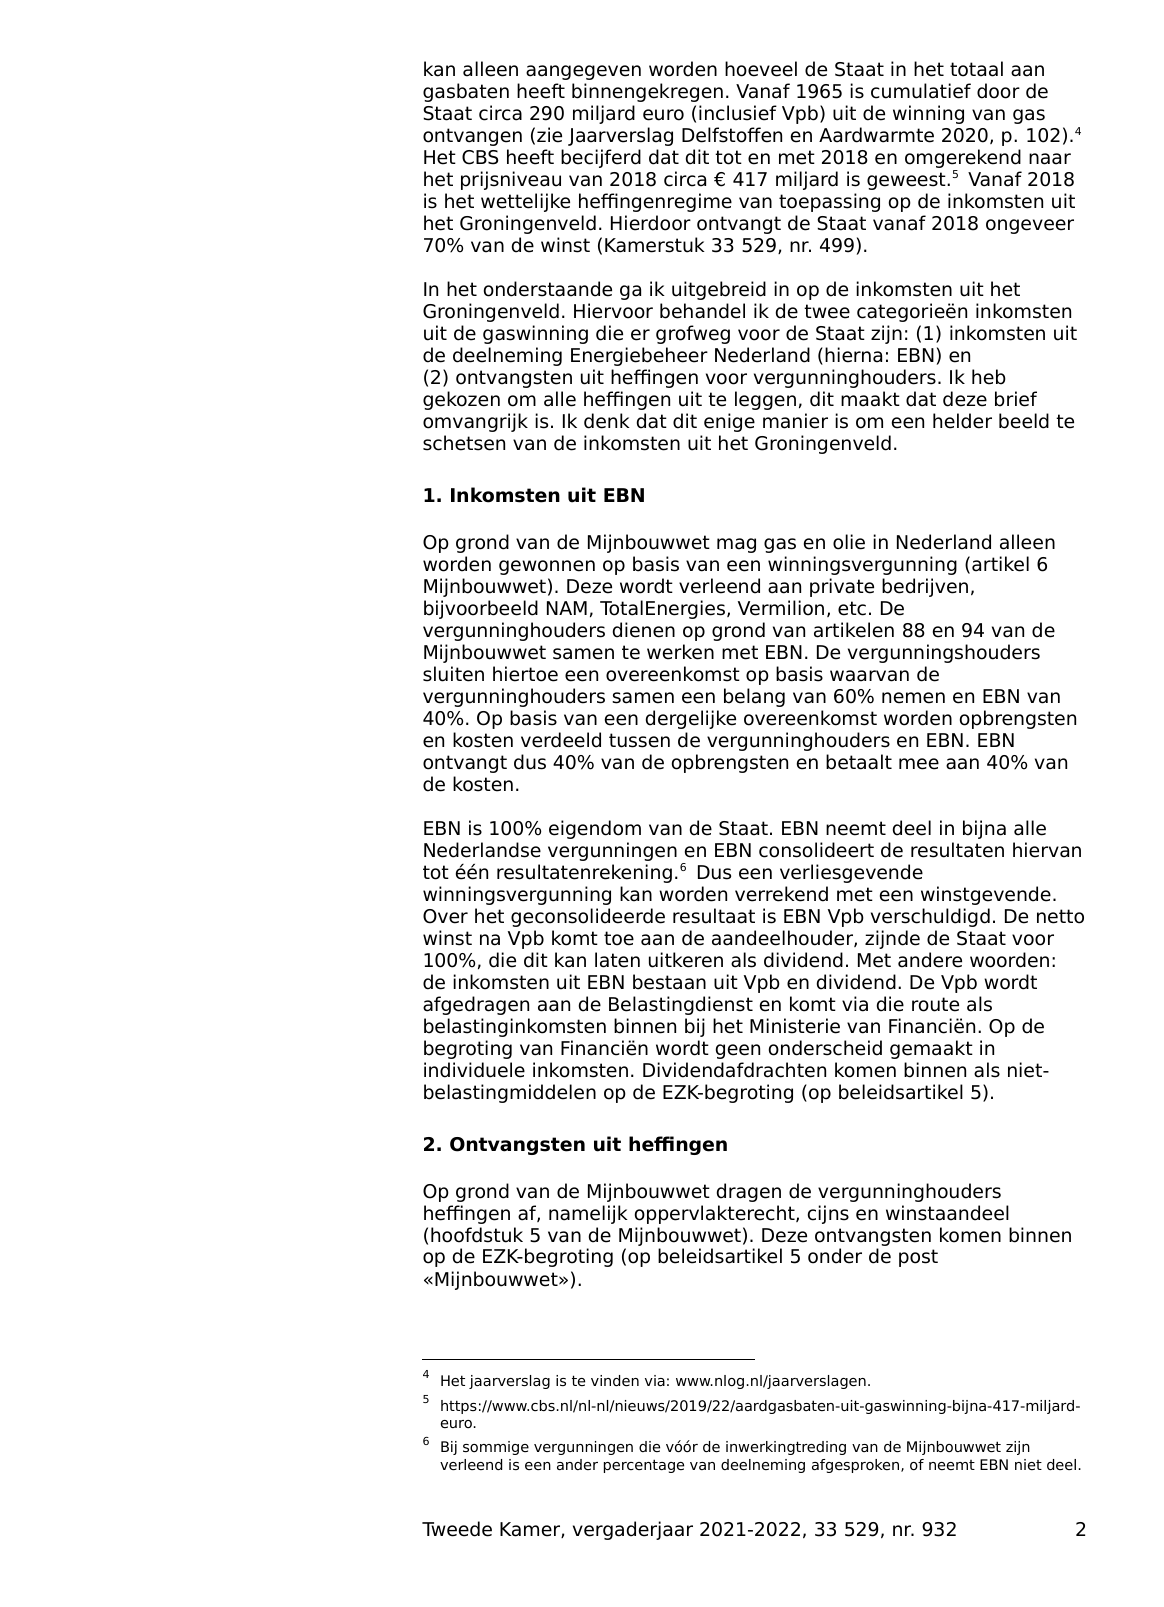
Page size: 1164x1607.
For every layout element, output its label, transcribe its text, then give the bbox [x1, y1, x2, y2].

subtitle 1. Inkomsten uit EBN [422, 485, 1087, 507]
text kan alleen aangegeven worden hoeveel de Staat in het totaal aan gasbaten heeft binnengekregen. Vanaf 1965 is cumulatief door de Staat circa 290 miljard euro (inclusief Vpb) uit de winning van gas ontvangen (zie Jaarverslag Delfstoffen en Aardwarmte 2020, p. 102). Het CBS heeft becijferd dat dit tot en met 2018 en omgerekend naar het prijsniveau van 2018 circa € 417 miljard is geweest. Vanaf 2018 is het wettelijke heffingenregime van toepassing op de inkomsten uit het Groningenveld. Hierdoor ontvangt de Staat vanaf 2018 ongeveer 70% van de winst (Kamerstuk 33 529, nr. 499). [422, 59, 1087, 257]
text https://www.cbs.nl/nl-nl/nieuws/2019/22/aardgasbaten-uit-gaswinning-bijna-417-miljard-euro. [422, 1393, 1087, 1432]
subtitle 2. Ontvangsten uit heffingen [422, 1133, 1087, 1156]
text EBN is 100% eigendom van de Staat. EBN neemt deel in bijna alle Nederlandse vergunningen en EBN consolideert de resultaten hiervan tot één resultatenrekening. Dus een verliesgevende winningsvergunning kan worden verrekend met een winstgevende. Over het geconsolideerde resultaat is EBN Vpb verschuldigd. De netto winst na Vpb komt toe aan de aandeelhouder, zijnde de Staat voor 100%, die dit kan laten uitkeren als dividend. Met andere woorden: de inkomsten uit EBN bestaan uit Vpb en dividend. De Vpb wordt afgedragen aan de Belastingdienst en komt via die route als belastinginkomsten binnen bij het Ministerie van Financiën. Op de begroting van Financiën wordt geen onderscheid gemaakt in individuele inkomsten. Dividendafdrachten komen binnen als niet-belastingmiddelen op de EZK-begroting (op beleidsartikel 5). [422, 818, 1087, 1103]
text Op grond van de Mijnbouwwet dragen de vergunninghouders heffingen af, namelijk oppervlakterecht, cijns en winstaandeel (hoofdstuk 5 van de Mijnbouwwet). Deze ontvangsten komen binnen op de EZK-begroting (op beleidsartikel 5 onder de post «Mijnbouwwet»). [422, 1181, 1087, 1290]
text In het onderstaande ga ik uitgebreid in op de inkomsten uit het Groningenveld. Hiervoor behandel ik de twee categorieën inkomsten uit de gaswinning die er grofweg voor de Staat zijn: (1) inkomsten uit de deelneming Energiebeheer Nederland (hierna: EBN) en (2) ontvangsten uit heffingen voor vergunninghouders. Ik heb gekozen om alle heffingen uit te leggen, dit maakt dat deze brief omvangrijk is. Ik denk dat dit enige manier is om een helder beeld te schetsen van de inkomsten uit het Groningenveld. [422, 279, 1087, 455]
text Het jaarverslag is te vinden via: www.nlog.nl/jaarverslagen. [422, 1368, 1087, 1391]
text Bij sommige vergunningen die vóór de inwerkingtreding van de Mijnbouwwet zijn verleend is een ander percentage van deelneming afgesproken, of neemt EBN niet deel. [422, 1435, 1087, 1474]
text Op grond van de Mijnbouwwet mag gas en olie in Nederland alleen worden gewonnen op basis van een winningsvergunning (artikel 6 Mijnbouwwet). Deze wordt verleend aan private bedrijven, bijvoorbeeld NAM, TotalEnergies, Vermilion, etc. De vergunninghouders dienen op grond van artikelen 88 en 94 van de Mijnbouwwet samen te werken met EBN. De vergunningshouders sluiten hiertoe een overeenkomst op basis waarvan de vergunninghouders samen een belang van 60% nemen en EBN van 40%. Op basis van een dergelijke overeenkomst worden opbrengsten en kosten verdeeld tussen de vergunninghouders en EBN. EBN ontvangt dus 40% van de opbrengsten en betaalt mee aan 40% van de kosten. [422, 532, 1087, 796]
